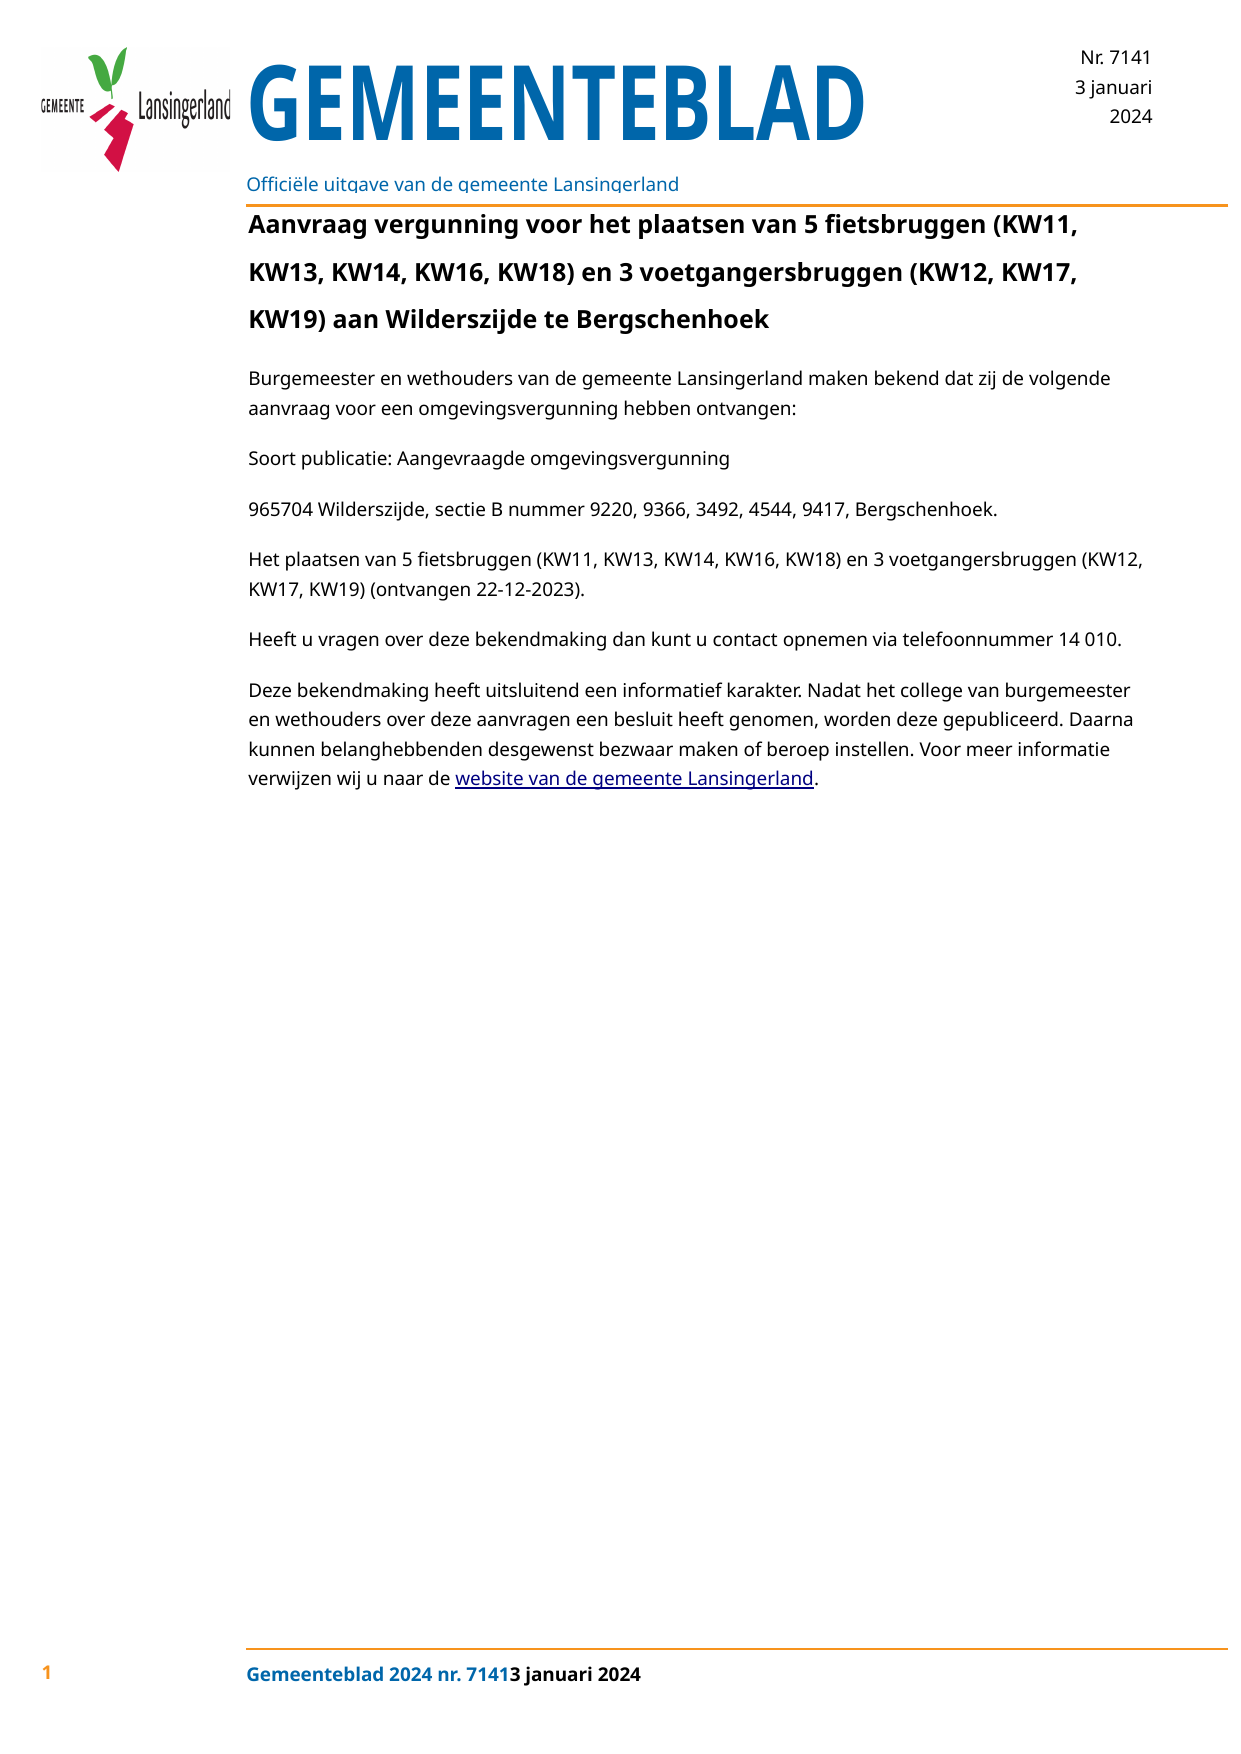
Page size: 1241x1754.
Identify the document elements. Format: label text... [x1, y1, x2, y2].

text 965704 Wilderszijde, sectie B nummer 9220, 9366, 3492, 4544, 9417, Bergschenhoek. [248, 496, 1152, 522]
text Burgemeester en wethouders van de gemeente Lansingerland maken bekend dat zij de volgende aanvraag voor een omgevingsvergunning hebben ontvangen: [248, 366, 1152, 421]
text Deze bekendmaking heeft uitsluitend een informatief karakter. Nadat het college van burgemeester en wethouders over deze aanvragen een besluit heeft genomen, worden deze gepubliceerd. Daarna kunnen belanghebbenden desgewenst bezwaar maken of beroep instellen. Voor meer informatie verwijzen wij u naar de website van de gemeente Lansingerland. [248, 677, 1152, 791]
text Soort publicatie: Aangevraagde omgevingsvergunning [248, 446, 1152, 471]
text Het plaatsen van 5 fietsbruggen (KW11, KW13, KW14, KW16, KW18) en 3 voetgangersbruggen (KW12, KW17, KW19) (ontvangen 22-12-2023). [248, 546, 1152, 602]
text Heeft u vragen over deze bekendmaking dan kunt u contact opnemen via telefoonnummer 14 010. [248, 626, 1152, 652]
text Aanvraag vergunning voor het plaatsen van 5 fietsbruggen (KW11, KW13, KW14, KW16, KW18) en 3 voetgangersbruggen (KW12, KW17, KW19) aan Wilderszijde te Bergschenhoek [248, 207, 1152, 336]
picture [41, 47, 231, 172]
